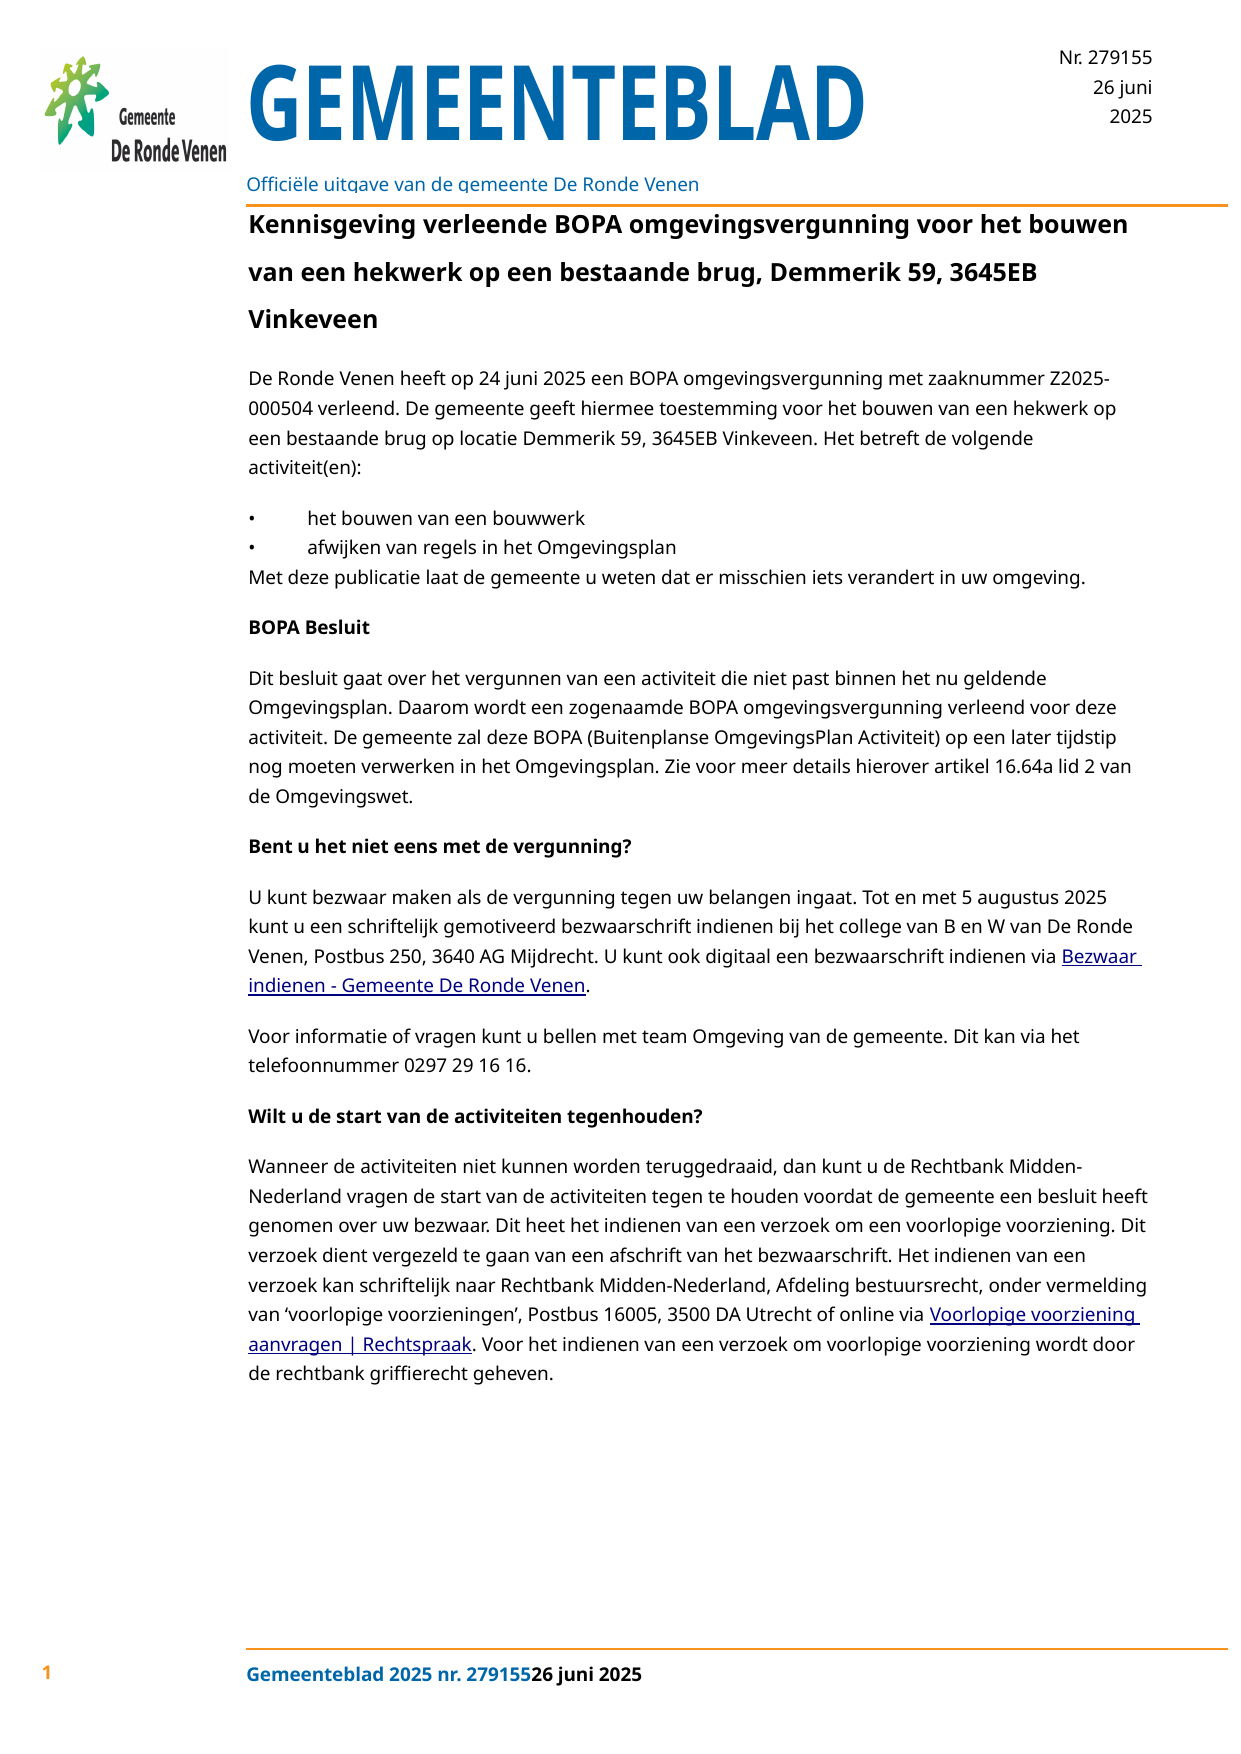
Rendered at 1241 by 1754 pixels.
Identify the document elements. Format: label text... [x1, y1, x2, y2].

text Kennisgeving verleende BOPA omgevingsvergunning voor het bouwen van een hekwerk op een bestaande brug, Demmerik 59, 3645EB Vinkeveen [248, 207, 1152, 336]
text Dit besluit gaat over het vergunnen van een activiteit die niet past binnen het nu geldende Omgevingsplan. Daarom wordt een zogenaamde BOPA omgevingsvergunning verleend voor deze activiteit. De gemeente zal deze BOPA (Buitenplanse OmgevingsPlan Activiteit) op een later tijdstip nog moeten verwerken in het Omgevingsplan. Zie voor meer details hierover artikel 16.64a lid 2 van de Omgevingswet. [248, 665, 1152, 809]
text Voor informatie of vragen kunt u bellen met team Omgeving van de gemeente. Dit kan via het telefoonnummer 0297 29 16 16. [248, 1023, 1152, 1078]
text Met deze publicatie laat de gemeente u weten dat er misschien iets verandert in uw omgeving. [248, 564, 1152, 589]
list het bouwen van een bouwwerk [248, 505, 1152, 530]
text U kunt bezwaar maken als de vergunning tegen uw belangen ingaat. Tot en met 5 augustus 2025 kunt u een schriftelijk gemotiveerd bezwaarschrift indienen bij het college van B en W van De Ronde Venen, Postbus 250, 3640 AG Mijdrecht. U kunt ook digitaal een bezwaarschrift indienen via Bezwaar indienen - Gemeente De Ronde Venen. [248, 884, 1152, 998]
text De Ronde Venen heeft op 24 juni 2025 een BOPA omgevingsvergunning met zaaknummer Z2025-000504 verleend. De gemeente geeft hiermee toestemming voor het bouwen van een hekwerk op een bestaande brug op locatie Demmerik 59, 3645EB Vinkeveen. Het betreft de volgende activiteit(en): [248, 366, 1152, 480]
picture [41, 47, 231, 172]
list afwijken van regels in het Omgevingsplan [248, 534, 1152, 560]
text Wilt u de start van de activiteiten tegenhouden? [248, 1103, 1152, 1129]
text BOPA Besluit [248, 614, 1152, 640]
text Bent u het niet eens met de vergunning? [248, 833, 1152, 859]
text Wanneer de activiteiten niet kunnen worden teruggedraaid, dan kunt u de Rechtbank Midden-Nederland vragen de start van de activiteiten tegen te houden voordat de gemeente een besluit heeft genomen over uw bezwaar. Dit heet het indienen van een verzoek om een voorlopige voorziening. Dit verzoek dient vergezeld te gaan van een afschrift van het bezwaarschrift. Het indienen van een verzoek kan schriftelijk naar Rechtbank Midden-Nederland, Afdeling bestuursrecht, onder vermelding van ‘voorlopige voorzieningen’, Postbus 16005, 3500 DA Utrecht of online via Voorlopige voorziening aanvragen | Rechtspraak. Voor het indienen van een verzoek om voorlopige voorziening wordt door de rechtbank griffierecht geheven. [248, 1153, 1152, 1386]
